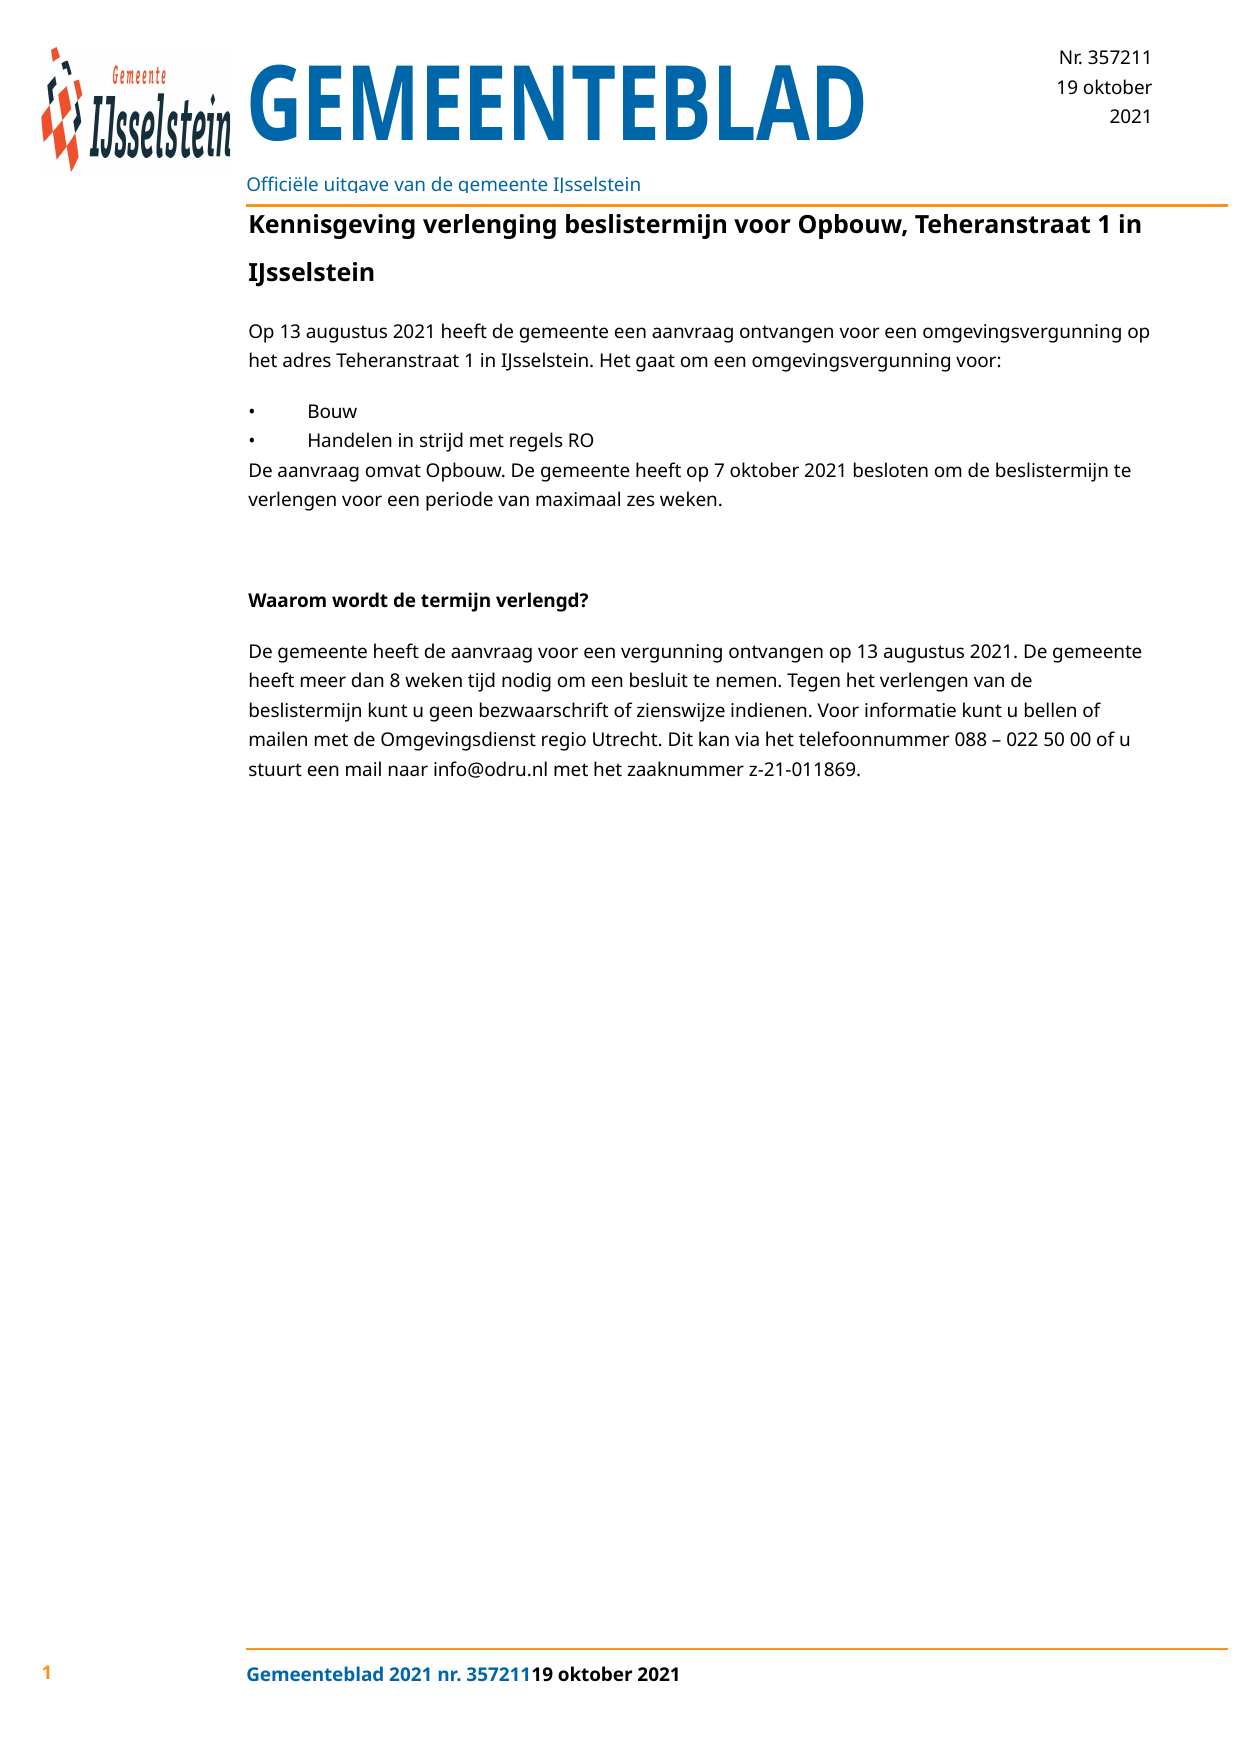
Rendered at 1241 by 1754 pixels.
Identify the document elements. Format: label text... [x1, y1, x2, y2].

list Handelen in strijd met regels RO [248, 427, 1152, 453]
text Kennisgeving verlenging beslistermijn voor Opbouw, Teheranstraat 1 in IJsselstein [248, 207, 1152, 288]
list Bouw [248, 398, 1152, 424]
picture [41, 47, 231, 172]
text De gemeente heeft de aanvraag voor een vergunning ontvangen op 13 augustus 2021. De gemeente heeft meer dan 8 weken tijd nodig om een besluit te nemen. Tegen het verlengen van de beslistermijn kunt u geen bezwaarschrift of zienswijze indienen. Voor informatie kunt u bellen of mailen met de Omgevingsdienst regio Utrecht. Dit kan via het telefoonnummer 088 – 022 50 00 of u stuurt een mail naar info@odru.nl met het zaaknummer z-21-011869. [248, 638, 1152, 782]
text Waarom wordt de termijn verlengd? [248, 587, 1152, 613]
text De aanvraag omvat Opbouw. De gemeente heeft op 7 oktober 2021 besloten om de beslistermijn te verlengen voor een periode van maximaal zes weken. [248, 457, 1152, 512]
text Op 13 augustus 2021 heeft de gemeente een aanvraag ontvangen voor een omgevingsvergunning op het adres Teheranstraat 1 in IJsselstein. Het gaat om een omgevingsvergunning voor: [248, 318, 1152, 373]
